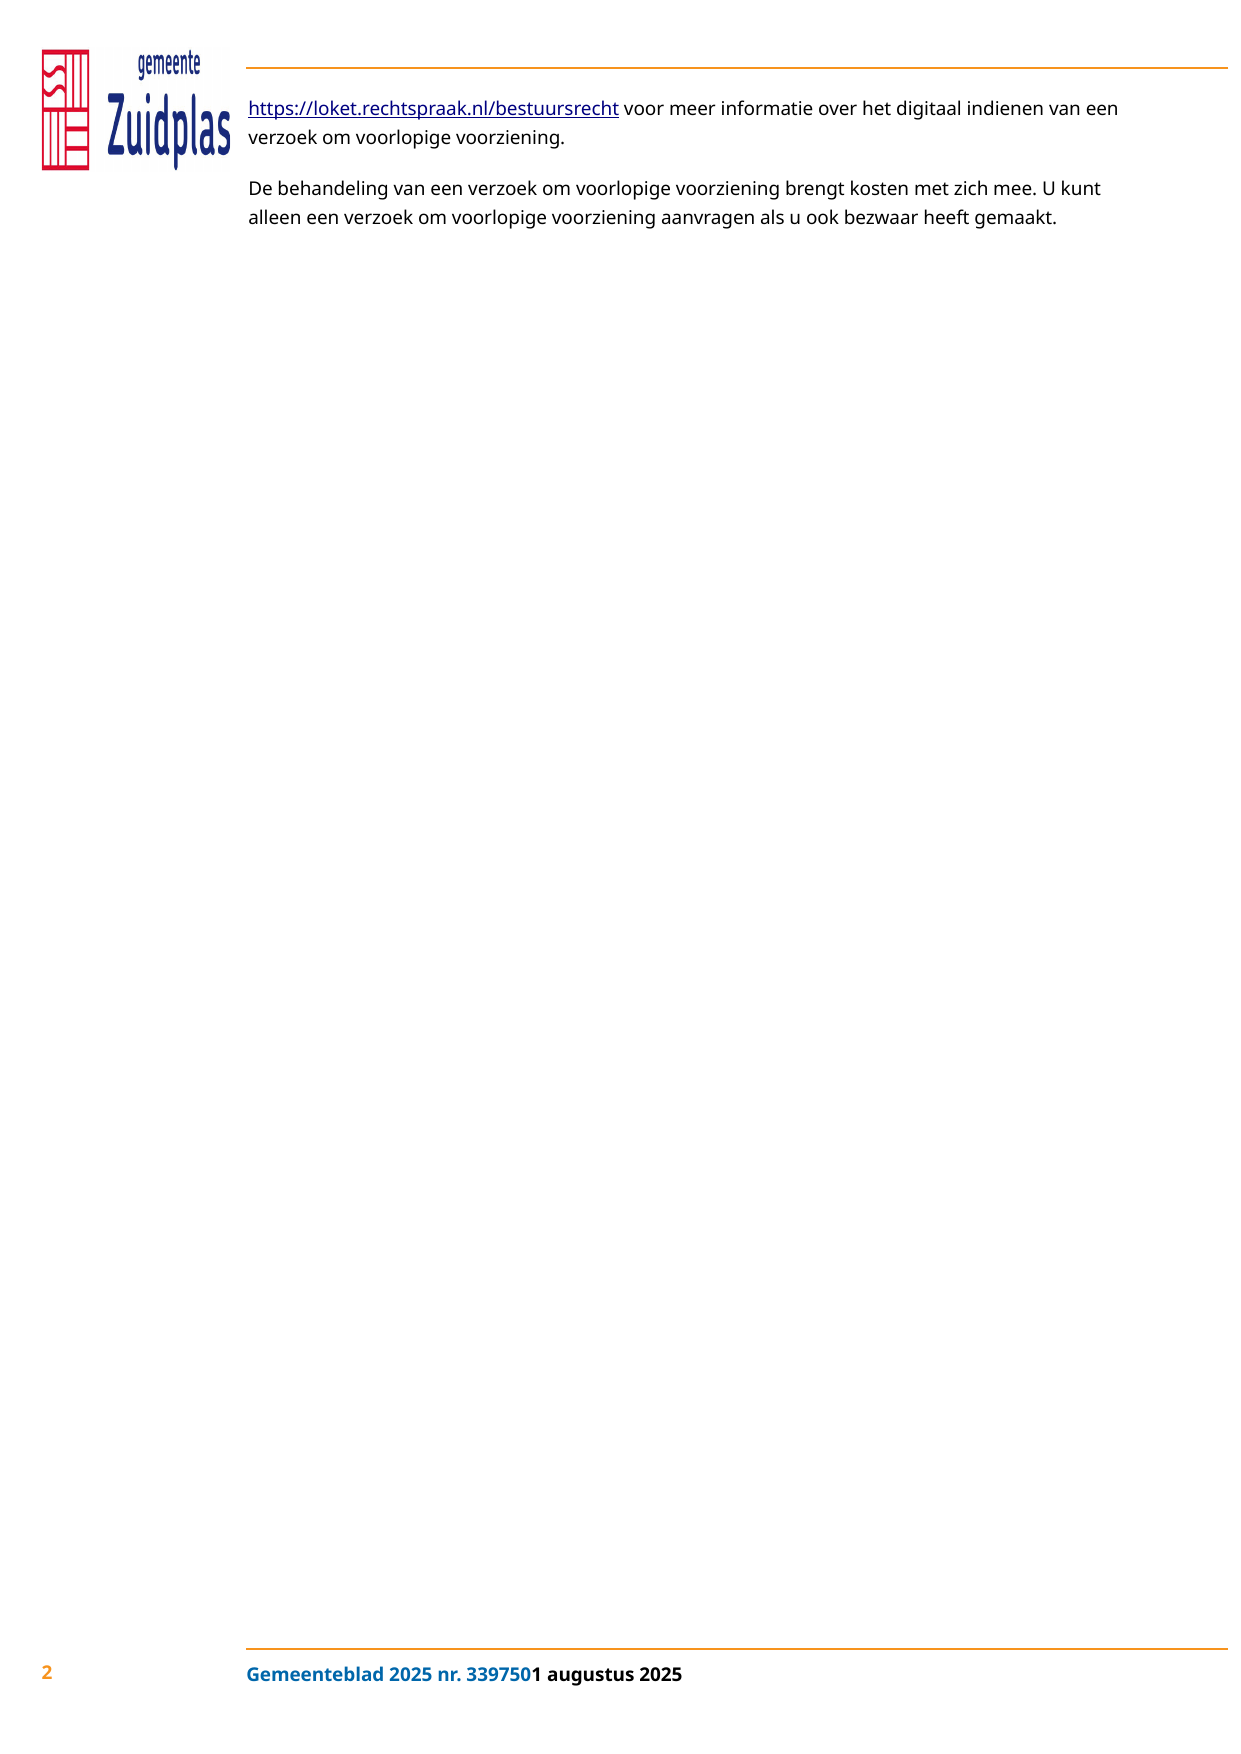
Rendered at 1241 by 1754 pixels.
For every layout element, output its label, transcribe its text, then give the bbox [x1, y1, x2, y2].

text De behandeling van een verzoek om voorlopige voorziening brengt kosten met zich mee. U kunt alleen een verzoek om voorlopige voorziening aanvragen als u ook bezwaar heeft gemaakt. [248, 175, 1152, 230]
picture [41, 47, 231, 172]
text https://loket.rechtspraak.nl/bestuursrecht voor meer informatie over het digitaal indienen van een verzoek om voorlopige voorziening. [248, 95, 1152, 150]
